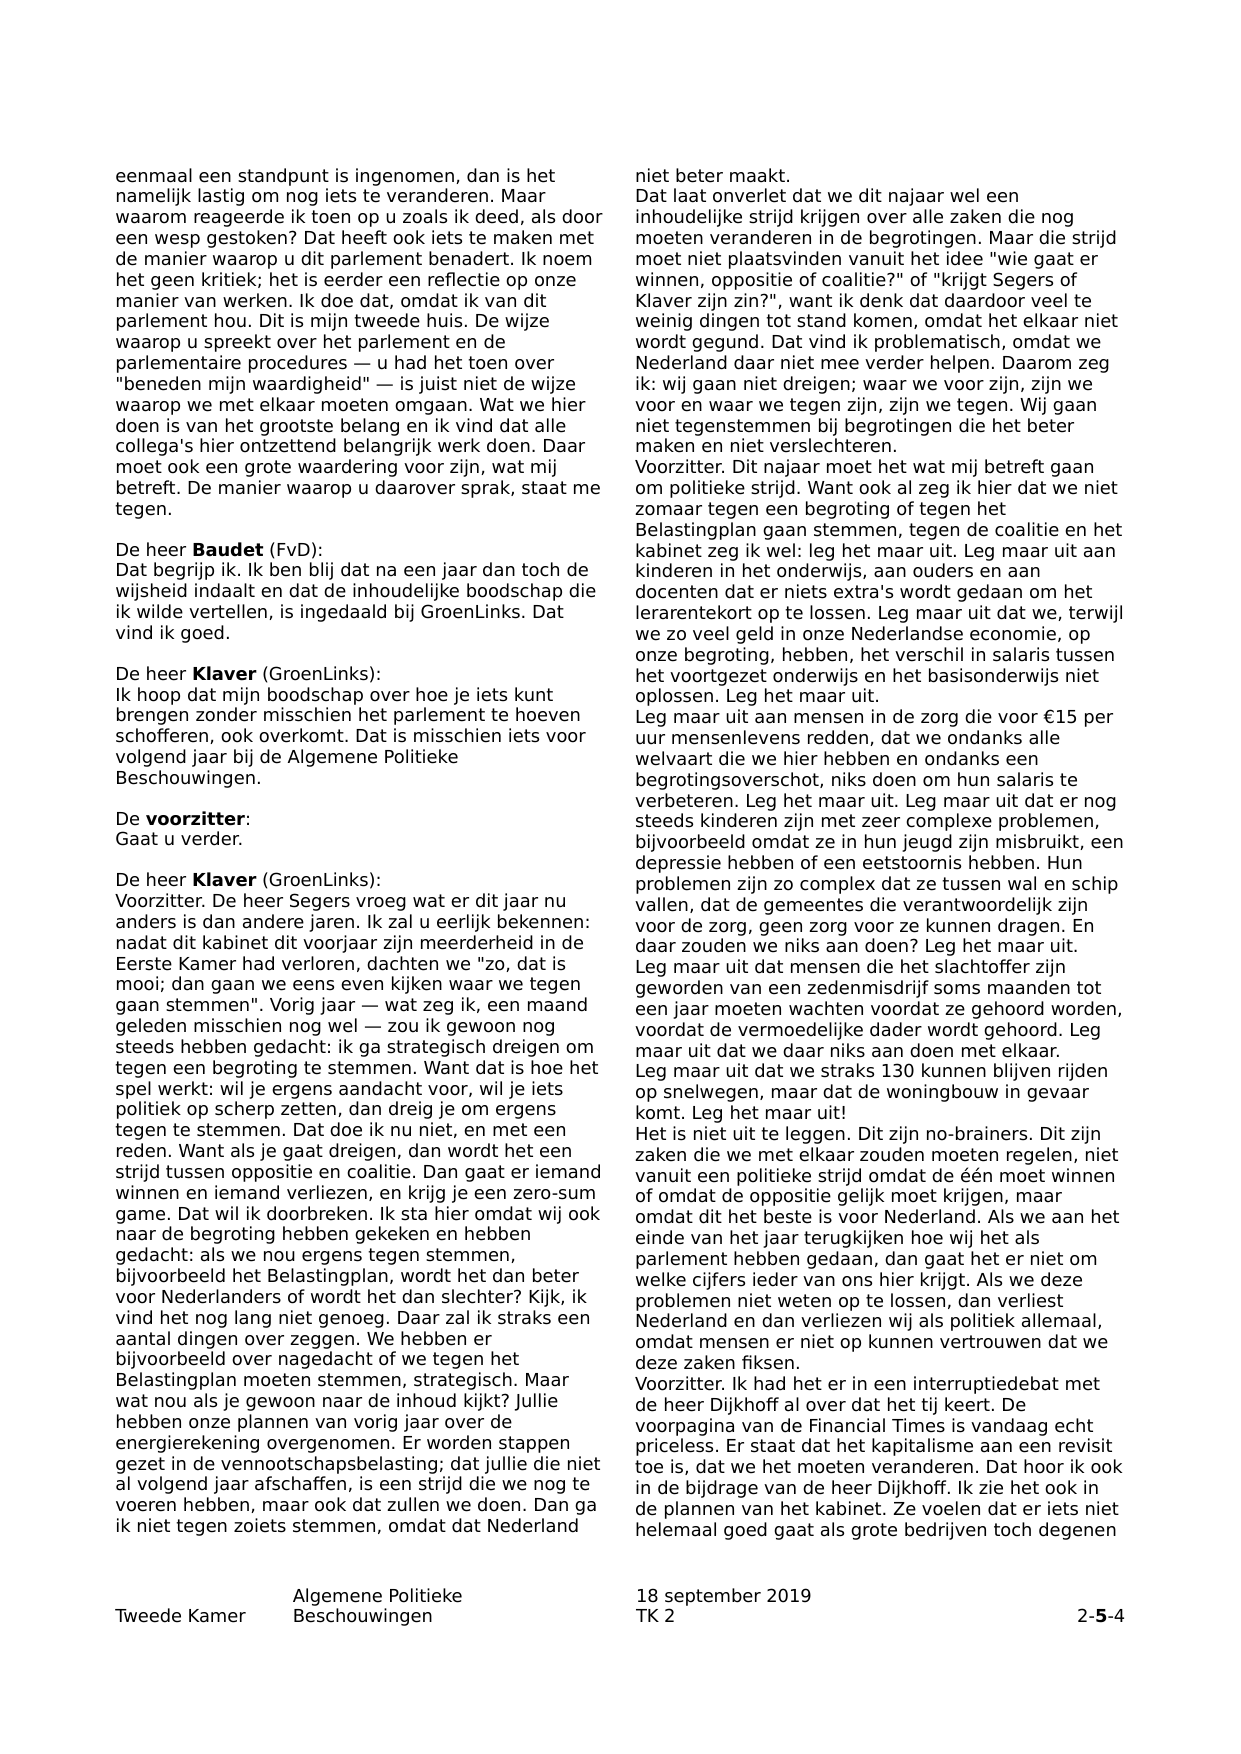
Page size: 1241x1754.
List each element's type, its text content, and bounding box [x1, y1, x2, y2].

text niet beter maakt. [635, 165, 1125, 186]
text De heer Klaver (GroenLinks): [115, 663, 605, 684]
text eenmaal een standpunt is ingenomen, dan is het namelijk lastig om nog iets te veranderen. Maar waarom reageerde ik toen op u zoals ik deed, als door een wesp gestoken? Dat heeft ook iets te maken met de manier waarop u dit parlement benadert. Ik noem het geen kritiek; het is eerder een reflectie op onze manier van werken. Ik doe dat, omdat ik van dit parlement hou. Dit is mijn tweede huis. De wijze waarop u spreekt over het parlement en de parlementaire procedures — u had het toen over "beneden mijn waardigheid" — is juist niet de wijze waarop we met elkaar moeten omgaan. Wat we hier doen is van het grootste belang en ik vind dat alle collega's hier ontzettend belangrijk werk doen. Daar moet ook een grote waardering voor zijn, wat mij betreft. De manier waarop u daarover sprak, staat me tegen. [115, 165, 605, 519]
text Leg maar uit dat mensen die het slachtoffer zijn geworden van een zedenmisdrijf soms maanden tot een jaar moeten wachten voordat ze gehoord worden, voordat de vermoedelijke dader wordt gehoord. Leg maar uit dat we daar niks aan doen met elkaar. [635, 957, 1125, 1061]
text Ik hoop dat mijn boodschap over hoe je iets kunt brengen zonder misschien het parlement te hoeven schofferen, ook overkomt. Dat is misschien iets voor volgend jaar bij de Algemene Politieke Beschouwingen. [115, 684, 605, 788]
text Voorzitter. Ik had het er in een interruptiedebat met de heer Dijkhoff al over dat het tij keert. De voorpagina van de Financial Times is vandaag echt priceless. Er staat dat het kapitalisme aan een revisit toe is, dat we het moeten veranderen. Dat hoor ik ook in de bijdrage van de heer Dijkhoff. Ik zie het ook in de plannen van het kabinet. Ze voelen dat er iets niet helemaal goed gaat als grote bedrijven toch degenen [635, 1374, 1125, 1540]
text Dat laat onverlet dat we dit najaar wel een inhoudelijke strijd krijgen over alle zaken die nog moeten veranderen in de begrotingen. Maar die strijd moet niet plaatsvinden vanuit het idee "wie gaat er winnen, oppositie of coalitie?" of "krijgt Segers of Klaver zijn zin?", want ik denk dat daardoor veel te weinig dingen tot stand komen, omdat het elkaar niet wordt gegund. Dat vind ik problematisch, omdat we Nederland daar niet mee verder helpen. Daarom zeg ik: wij gaan niet dreigen; waar we voor zijn, zijn we voor en waar we tegen zijn, zijn we tegen. Wij gaan niet tegenstemmen bij begrotingen die het beter maken en niet verslechteren. [635, 186, 1125, 457]
text Het is niet uit te leggen. Dit zijn no-brainers. Dit zijn zaken die we met elkaar zouden moeten regelen, niet vanuit een politieke strijd omdat de één moet winnen of omdat de oppositie gelijk moet krijgen, maar omdat dit het beste is voor Nederland. Als we aan het einde van het jaar terugkijken hoe wij het als parlement hebben gedaan, dan gaat het er niet om welke cijfers ieder van ons hier krijgt. Als we deze problemen niet weten op te lossen, dan verliest Nederland en dan verliezen wij als politiek allemaal, omdat mensen er niet op kunnen vertrouwen dat we deze zaken fiksen. [635, 1124, 1125, 1374]
text Voorzitter. Dit najaar moet het wat mij betreft gaan om politieke strijd. Want ook al zeg ik hier dat we niet zomaar tegen een begroting of tegen het Belastingplan gaan stemmen, tegen de coalitie en het kabinet zeg ik wel: leg het maar uit. Leg maar uit aan kinderen in het onderwijs, aan ouders en aan docenten dat er niets extra's wordt gedaan om het lerarentekort op te lossen. Leg maar uit dat we, terwijl we zo veel geld in onze Nederlandse economie, op onze begroting, hebben, het verschil in salaris tussen het voortgezet onderwijs en het basisonderwijs niet oplossen. Leg het maar uit. [635, 457, 1125, 707]
text De voorzitter: [115, 808, 605, 829]
text Voorzitter. De heer Segers vroeg wat er dit jaar nu anders is dan andere jaren. Ik zal u eerlijk bekennen: nadat dit kabinet dit voorjaar zijn meerderheid in de Eerste Kamer had verloren, dachten we "zo, dat is mooi; dan gaan we eens even kijken waar we tegen gaan stemmen". Vorig jaar — wat zeg ik, een maand geleden misschien nog wel — zou ik gewoon nog steeds hebben gedacht: ik ga strategisch dreigen om tegen een begroting te stemmen. Want dat is hoe het spel werkt: wil je ergens aandacht voor, wil je iets politiek op scherp zetten, dan dreig je om ergens tegen te stemmen. Dat doe ik nu niet, en met een reden. Want als je gaat dreigen, dan wordt het een strijd tussen oppositie en coalitie. Dan gaat er iemand winnen en iemand verliezen, en krijg je een zero-sum game. Dat wil ik doorbreken. Ik sta hier omdat wij ook naar de begroting hebben gekeken en hebben gedacht: als we nou ergens tegen stemmen, bijvoorbeeld het Belastingplan, wordt het dan beter voor Nederlanders of wordt het dan slechter? Kijk, ik vind het nog lang niet genoeg. Daar zal ik straks een aantal dingen over zeggen. We hebben er bijvoorbeeld over nagedacht of we tegen het Belastingplan moeten stemmen, strategisch. Maar wat nou als je gewoon naar de inhoud kijkt? Jullie hebben onze plannen van vorig jaar over de energierekening overgenomen. Er worden stappen gezet in de vennootschapsbelasting; dat jullie die niet al volgend jaar afschaffen, is een strijd die we nog te voeren hebben, maar ook dat zullen we doen. Dan ga ik niet tegen zoiets stemmen, omdat dat Nederland [115, 891, 605, 1537]
text Dat begrijp ik. Ik ben blij dat na een jaar dan toch de wijsheid indaalt en dat de inhoudelijke boodschap die ik wilde vertellen, is ingedaald bij GroenLinks. Dat vind ik goed. [115, 560, 605, 643]
text De heer Klaver (GroenLinks): [115, 870, 605, 891]
text Gaat u verder. [115, 829, 605, 850]
text Leg maar uit aan mensen in de zorg die voor €15 per uur mensenlevens redden, dat we ondanks alle welvaart die we hier hebben en ondanks een begrotingsoverschot, niks doen om hun salaris te verbeteren. Leg het maar uit. Leg maar uit dat er nog steeds kinderen zijn met zeer complexe problemen, bijvoorbeeld omdat ze in hun jeugd zijn misbruikt, een depressie hebben of een eetstoornis hebben. Hun problemen zijn zo complex dat ze tussen wal en schip vallen, dat de gemeentes die verantwoordelijk zijn voor de zorg, geen zorg voor ze kunnen dragen. En daar zouden we niks aan doen? Leg het maar uit. [635, 707, 1125, 957]
text Leg maar uit dat we straks 130 kunnen blijven rijden op snelwegen, maar dat de woningbouw in gevaar komt. Leg het maar uit! [635, 1061, 1125, 1124]
text De heer Baudet (FvD): [115, 539, 605, 560]
